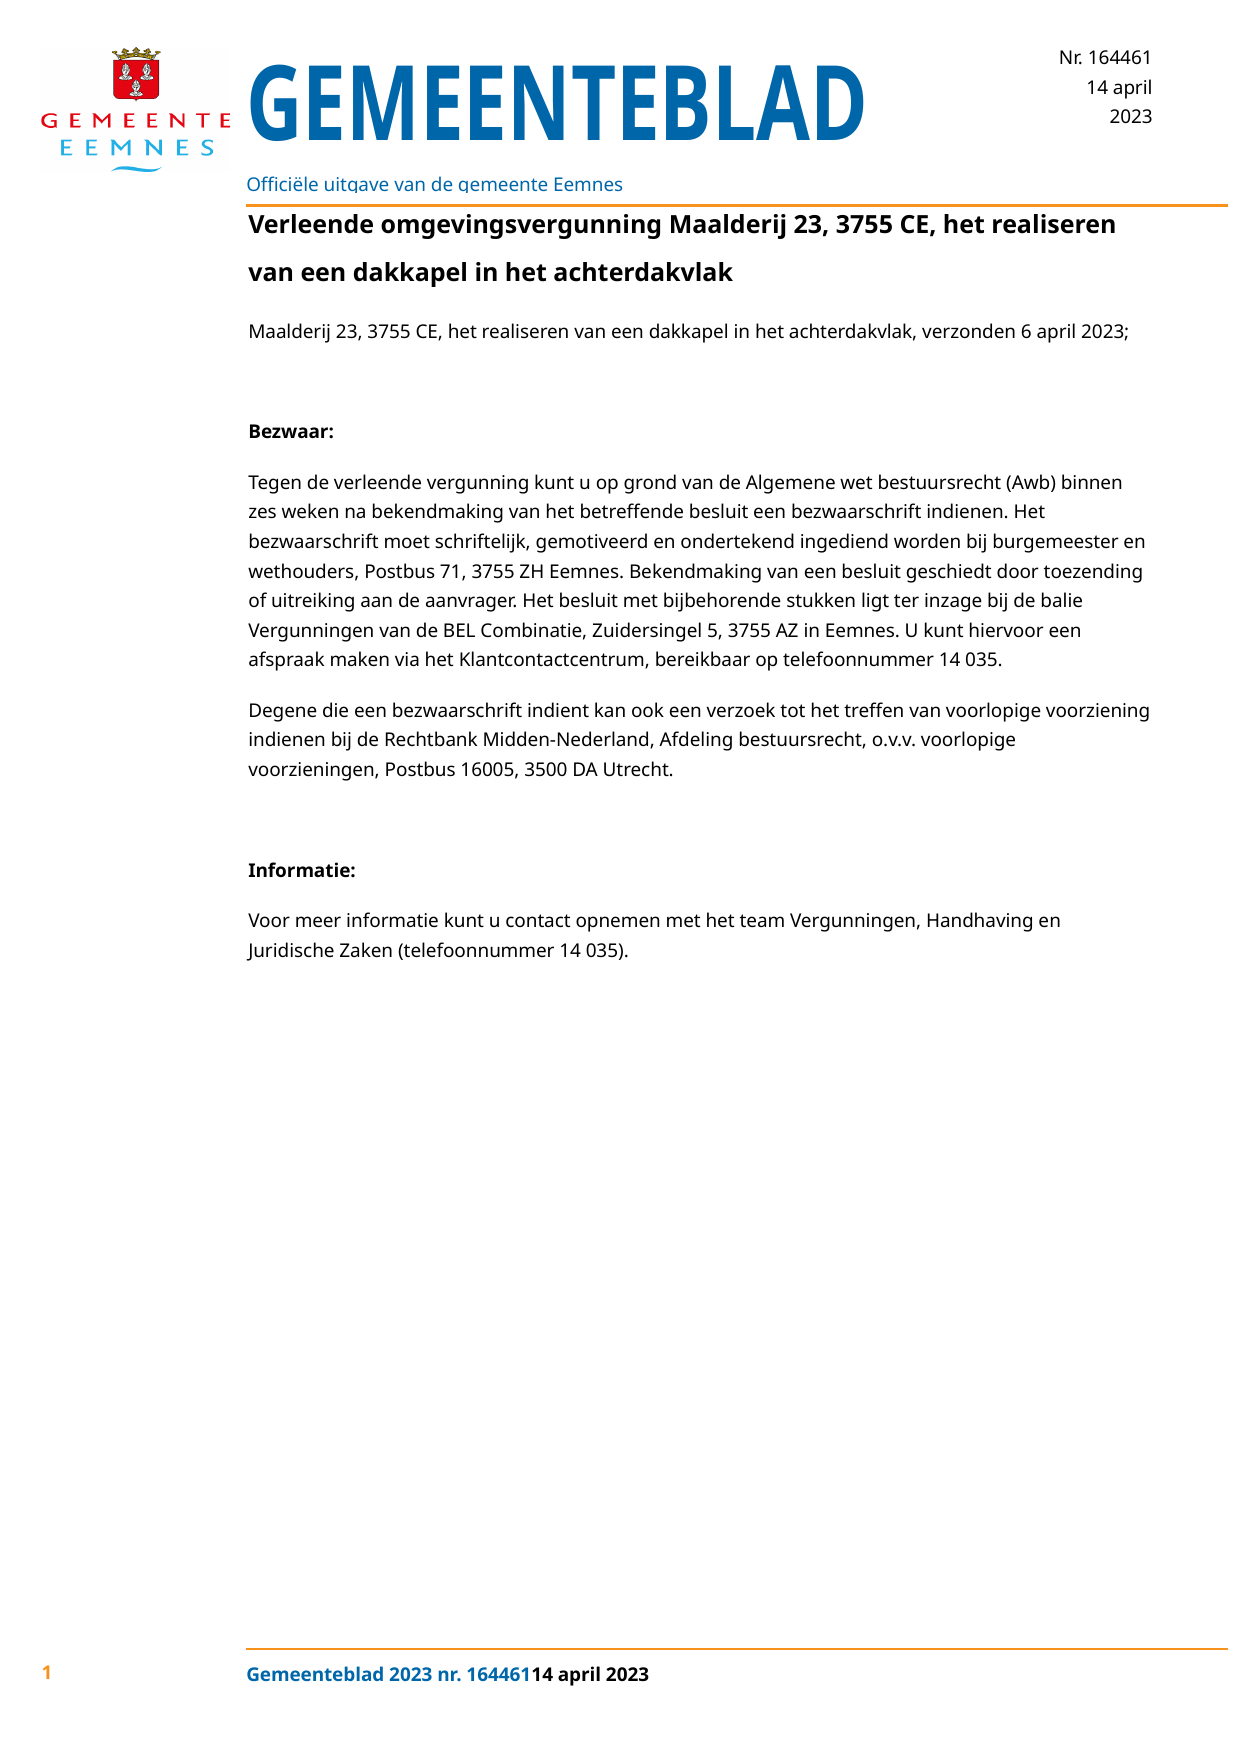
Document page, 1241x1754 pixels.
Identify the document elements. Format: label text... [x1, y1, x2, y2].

text Bezwaar: [248, 419, 1152, 444]
text Voor meer informatie kunt u contact opnemen met het team Vergunningen, Handhaving en Juridische Zaken (telefoonnummer 14 035). [248, 907, 1152, 963]
text Degene die een bezwaarschrift indient kan ook een verzoek tot het treffen van voorlopige voorziening indienen bij de Rechtbank Midden-Nederland, Afdeling bestuursrecht, o.v.v. voorlopige voorzieningen, Postbus 16005, 3500 DA Utrecht. [248, 697, 1152, 782]
text Tegen de verleende vergunning kunt u op grond van de Algemene wet bestuursrecht (Awb) binnen zes weken na bekendmaking van het betreffende besluit een bezwaarschrift indienen. Het bezwaarschrift moet schriftelijk, gemotiveerd en ondertekend ingediend worden bij burgemeester en wethouders, Postbus 71, 3755 ZH Eemnes. Bekendmaking van een besluit geschiedt door toezending of uitreiking aan de aanvrager. Het besluit met bijbehorende stukken ligt ter inzage bij de balie Vergunningen van de BEL Combinatie, Zuidersingel 5, 3755 AZ in Eemnes. U kunt hiervoor een afspraak maken via het Klantcontactcentrum, bereikbaar op telefoonnummer 14 035. [248, 469, 1152, 672]
text Verleende omgevingsvergunning Maalderij 23, 3755 CE, het realiseren van een dakkapel in het achterdakvlak [248, 207, 1152, 288]
picture [41, 47, 231, 172]
text Maalderij 23, 3755 CE, het realiseren van een dakkapel in het achterdakvlak, verzonden 6 april 2023; [248, 318, 1152, 344]
text Informatie: [248, 857, 1152, 883]
